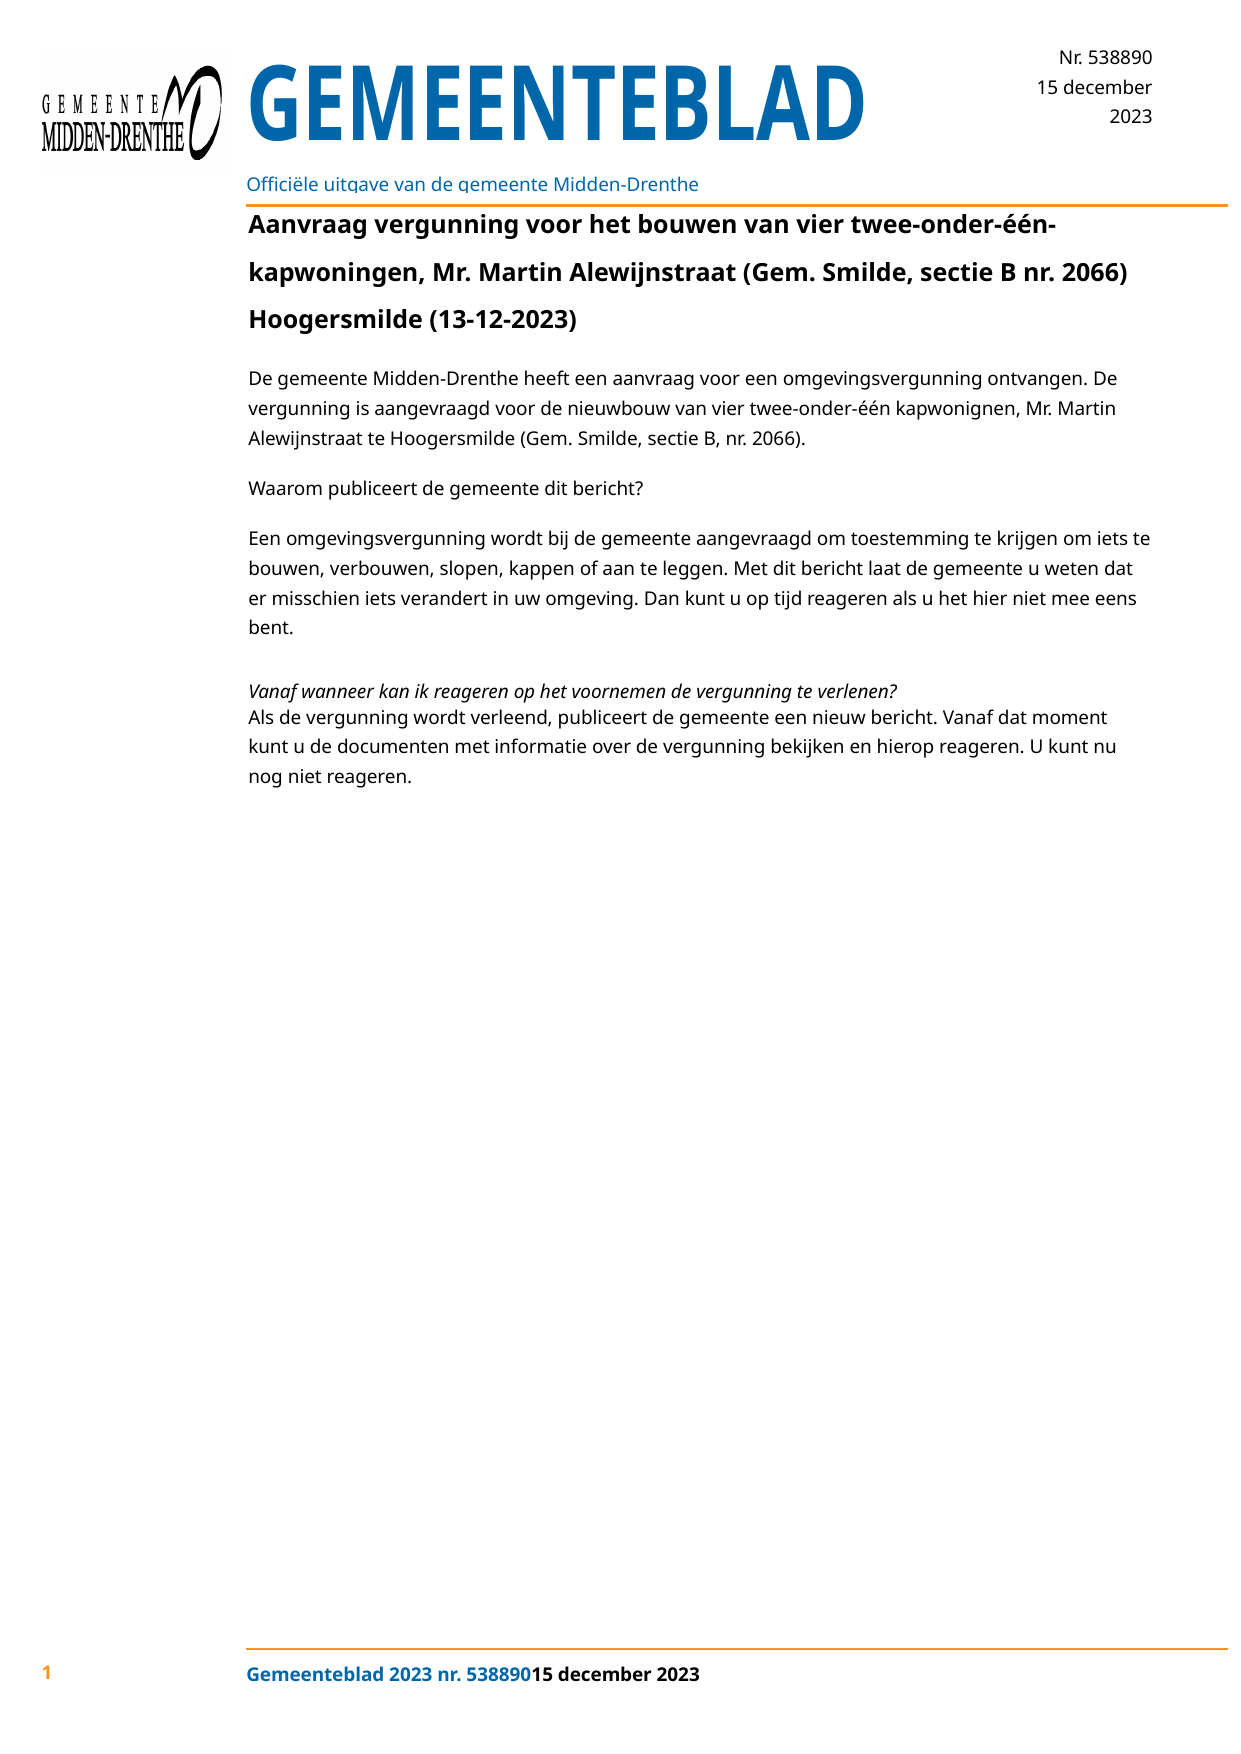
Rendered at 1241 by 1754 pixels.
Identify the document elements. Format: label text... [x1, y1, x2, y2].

text Als de vergunning wordt verleend, publiceert de gemeente een nieuw bericht. Vanaf dat moment kunt u de documenten met informatie over de vergunning bekijken en hierop reageren. U kunt nu nog niet reageren. [248, 704, 1152, 789]
text Waarom publiceert de gemeente dit bericht? [248, 475, 1152, 501]
text Aanvraag vergunning voor het bouwen van vier twee-onder-één- kapwoningen, Mr. Martin Alewijnstraat (Gem. Smilde, sectie B nr. 2066) Hoogersmilde (13-12-2023) [248, 207, 1152, 336]
text Een omgevingsvergunning wordt bij de gemeente aangevraagd om toestemming te krijgen om iets te bouwen, verbouwen, slopen, kappen of aan te leggen. Met dit bericht laat de gemeente u weten dat er misschien iets verandert in uw omgeving. Dan kunt u op tijd reageren als u het hier niet mee eens bent. [248, 526, 1152, 640]
picture [41, 47, 231, 172]
text Vanaf wanneer kan ik reageren op het voornemen de vergunning te verlenen? [248, 678, 1152, 704]
text De gemeente Midden-Drenthe heeft een aanvraag voor een omgevingsvergunning ontvangen. De vergunning is aangevraagd voor de nieuwbouw van vier twee-onder-één kapwonignen, Mr. Martin Alewijnstraat te Hoogersmilde (Gem. Smilde, sectie B, nr. 2066). [248, 366, 1152, 450]
